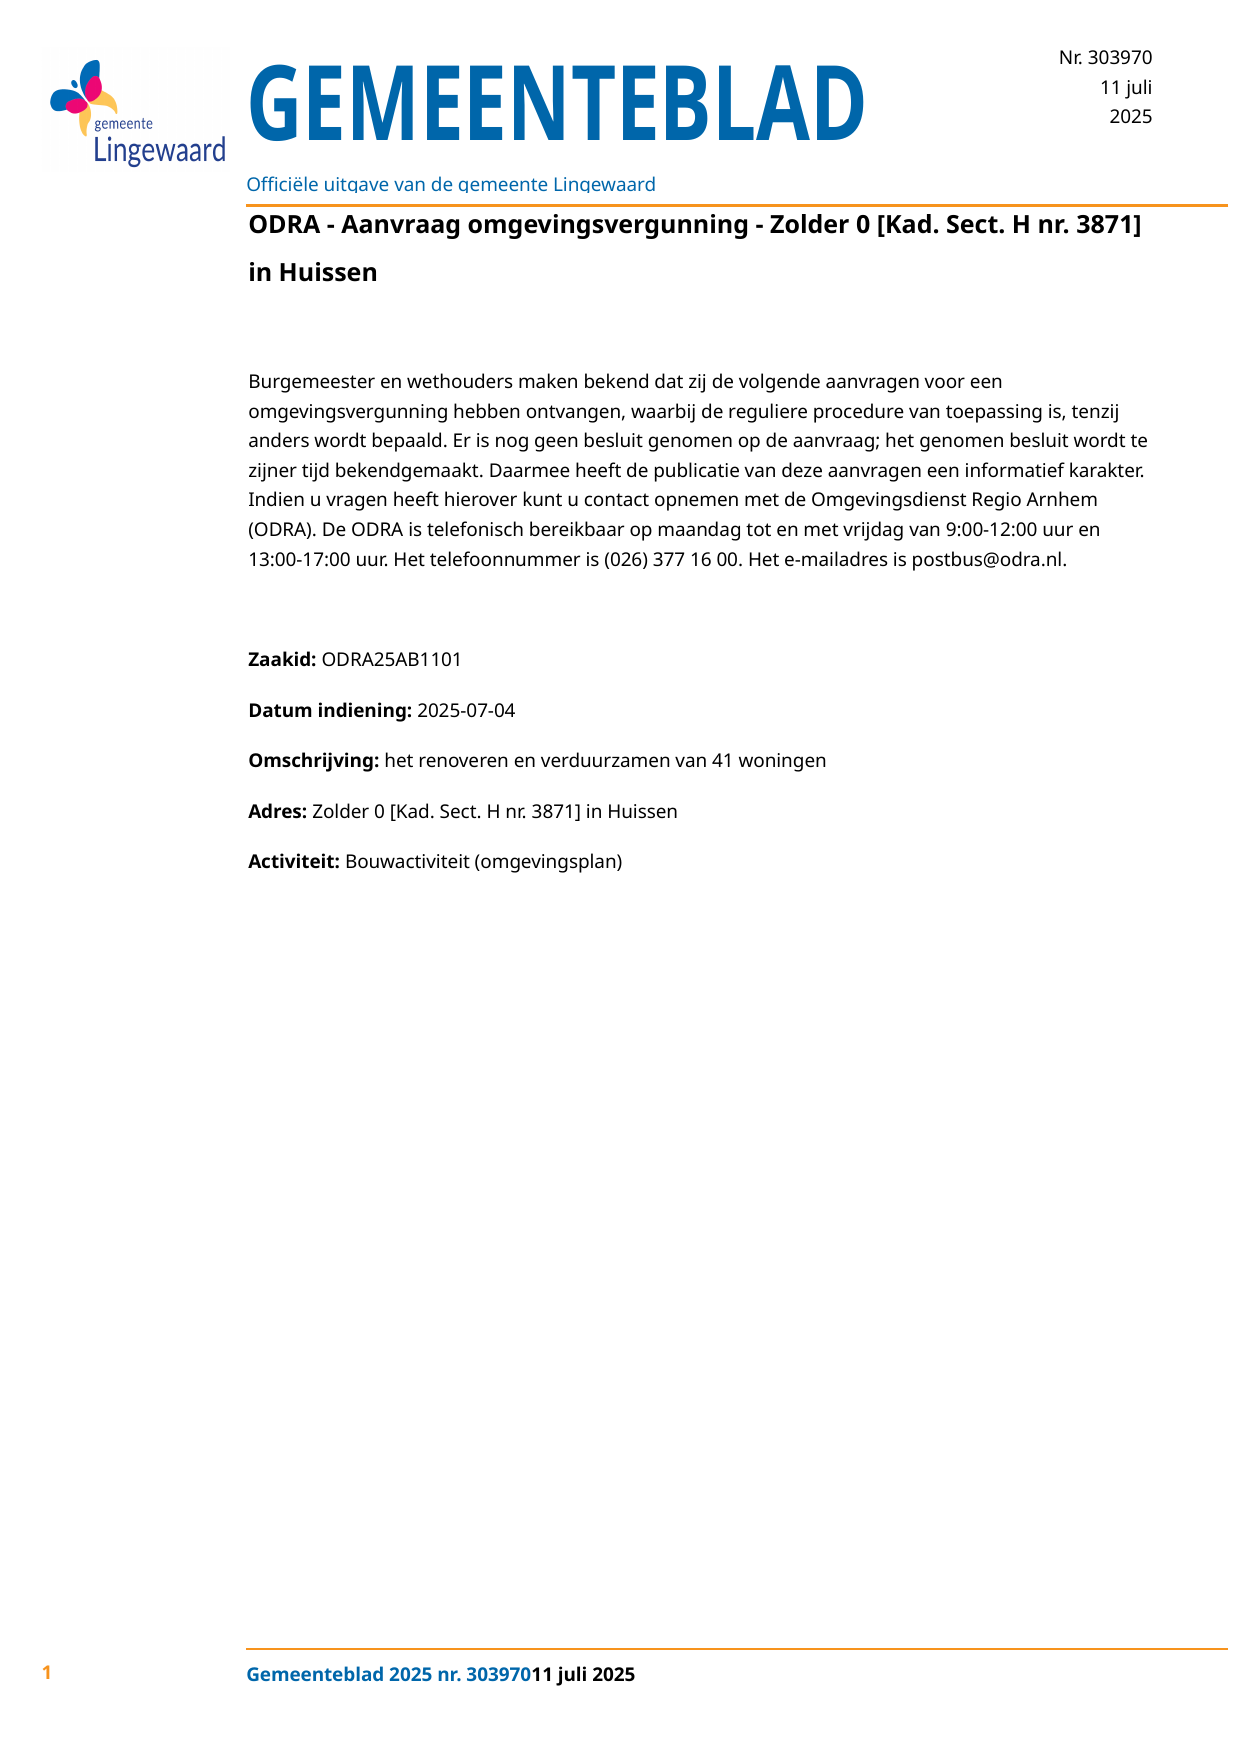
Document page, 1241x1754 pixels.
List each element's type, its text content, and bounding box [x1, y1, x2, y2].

text ODRA - Aanvraag omgevingsvergunning - Zolder 0 [Kad. Sect. H nr. 3871] in Huissen [248, 207, 1152, 288]
text Burgemeester en wethouders maken bekend dat zij de volgende aanvragen voor een omgevingsvergunning hebben ontvangen, waarbij de reguliere procedure van toepassing is, tenzij anders wordt bepaald. Er is nog geen besluit genomen op de aanvraag; het genomen besluit wordt te zijner tijd bekendgemaakt. Daarmee heeft de publicatie van deze aanvragen een informatief karakter. Indien u vragen heeft hierover kunt u contact opnemen met de Omgevingsdienst Regio Arnhem (ODRA). De ODRA is telefonisch bereikbaar op maandag tot en met vrijdag van 9:00-12:00 uur en 13:00-17:00 uur. Het telefoonnummer is (026) 377 16 00. Het e-mailadres is postbus@odra.nl. [248, 368, 1152, 572]
text Adres: Zolder 0 [Kad. Sect. H nr. 3871] in Huissen [248, 798, 1152, 824]
text Activiteit: Bouwactiviteit (omgevingsplan) [248, 848, 1152, 874]
text Zaakid: ODRA25AB1101 [248, 647, 1152, 672]
text Omschrijving: het renoveren en verduurzamen van 41 woningen [248, 747, 1152, 773]
picture [41, 47, 231, 172]
text Datum indiening: 2025-07-04 [248, 697, 1152, 723]
